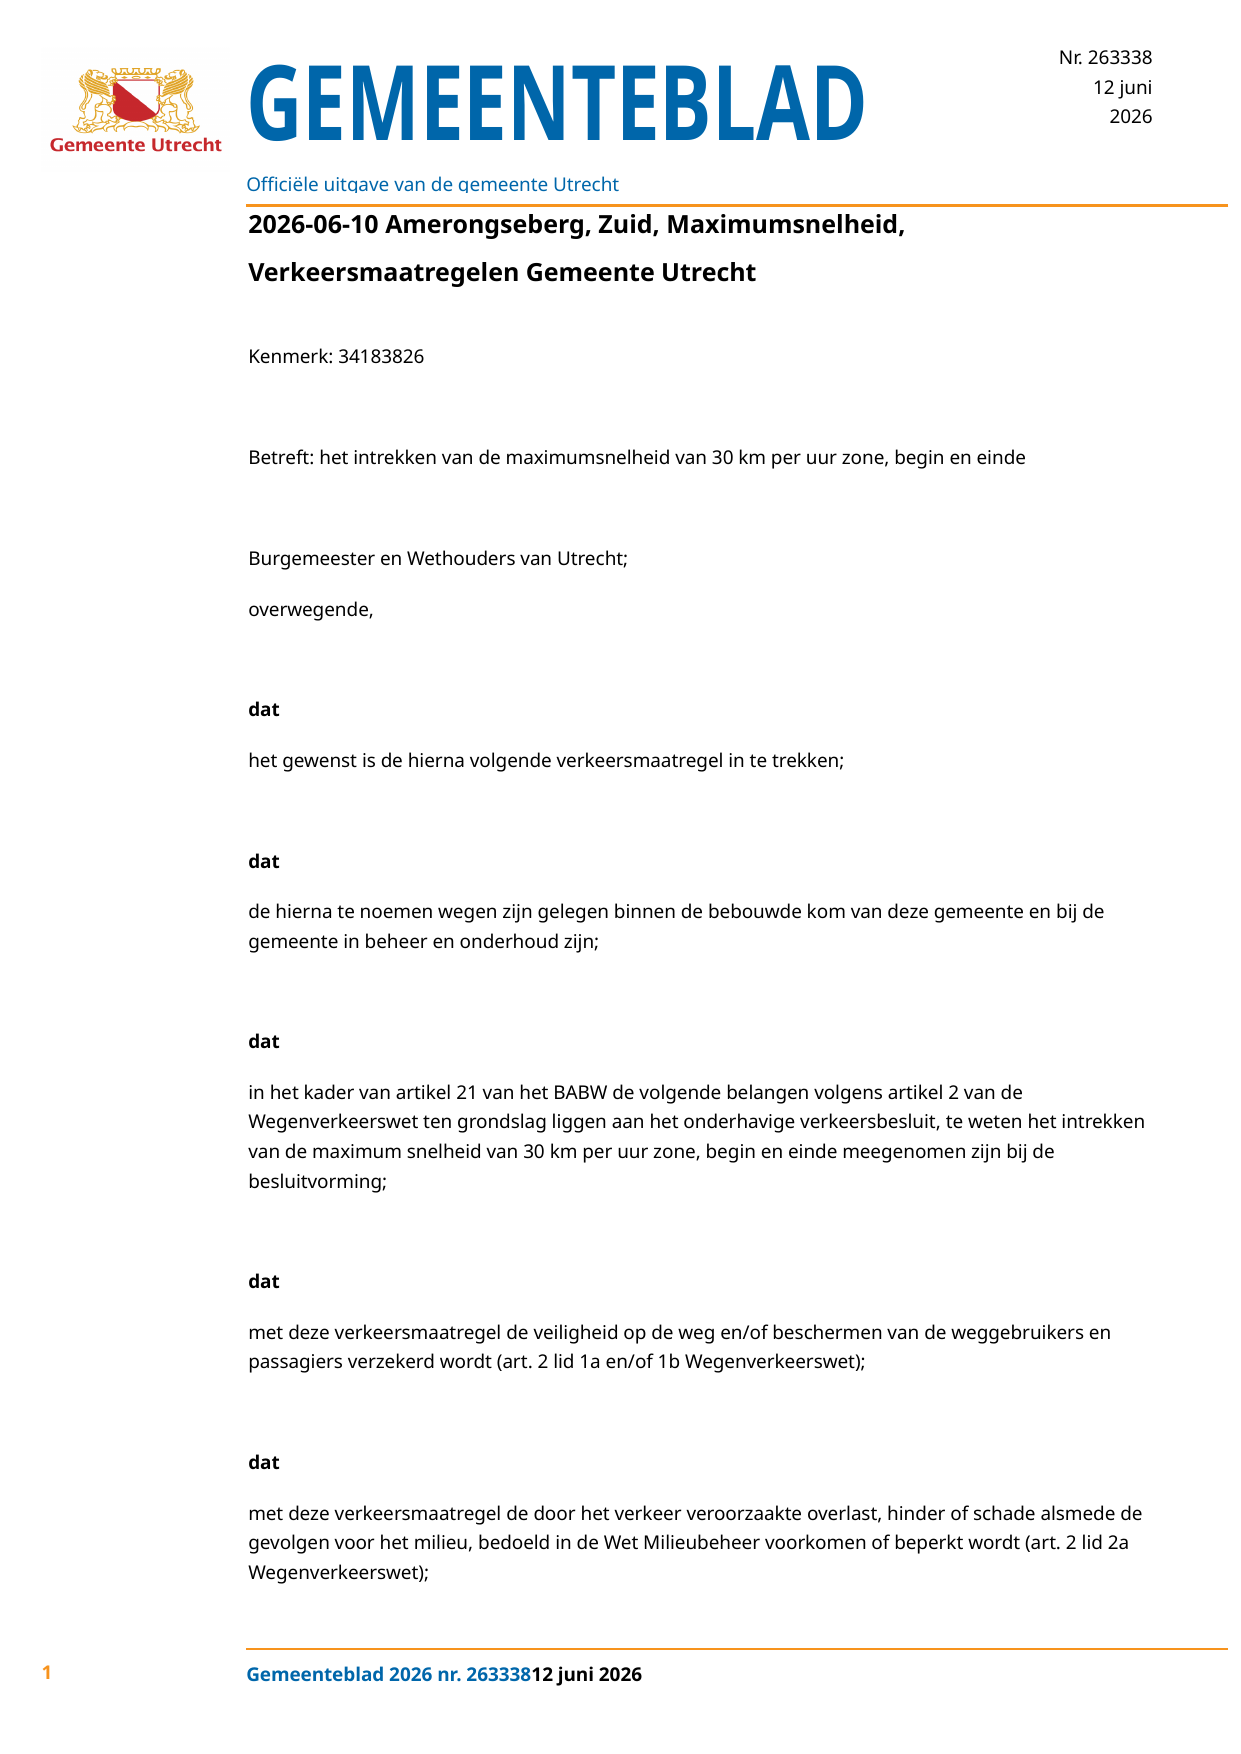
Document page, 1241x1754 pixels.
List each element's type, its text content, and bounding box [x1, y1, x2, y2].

text dat [248, 697, 1152, 722]
picture [41, 47, 231, 172]
text de hierna te noemen wegen zijn gelegen binnen de bebouwde kom van deze gemeente en bij de gemeente in beheer en onderhoud zijn; [248, 898, 1152, 953]
text dat [248, 1029, 1152, 1054]
text Burgemeester en Wethouders van Utrecht; [248, 545, 1152, 571]
text Betreft: het intrekken van de maximumsnelheid van 30 km per uur zone, begin en einde [248, 444, 1152, 470]
text dat [248, 1269, 1152, 1294]
text in het kader van artikel 21 van het BABW de volgende belangen volgens artikel 2 van de Wegenverkeerswet ten grondslag liggen aan het onderhavige verkeersbesluit, te weten het intrekken van de maximum snelheid van 30 km per uur zone, begin en einde meegenomen zijn bij de besluitvorming; [248, 1079, 1152, 1193]
text dat [248, 848, 1152, 873]
text 2026-06-10 Amerongseberg, Zuid, Maximumsnelheid, Verkeersmaatregelen Gemeente Utrecht [248, 207, 1152, 288]
text met deze verkeersmaatregel de veiligheid op de weg en/of beschermen van de weggebruikers en passagiers verzekerd wordt (art. 2 lid 1a en/of 1b Wegenverkeerswet); [248, 1319, 1152, 1374]
text overwegende, [248, 596, 1152, 621]
text met deze verkeersmaatregel de door het verkeer veroorzaakte overlast, hinder of schade alsmede de gevolgen voor het milieu, bedoeld in de Wet Milieubeheer voorkomen of beperkt wordt (art. 2 lid 2a Wegenverkeerswet); [248, 1500, 1152, 1585]
text het gewenst is de hierna volgende verkeersmaatregel in te trekken; [248, 747, 1152, 773]
text Kenmerk: 34183826 [248, 344, 1152, 369]
text dat [248, 1449, 1152, 1475]
